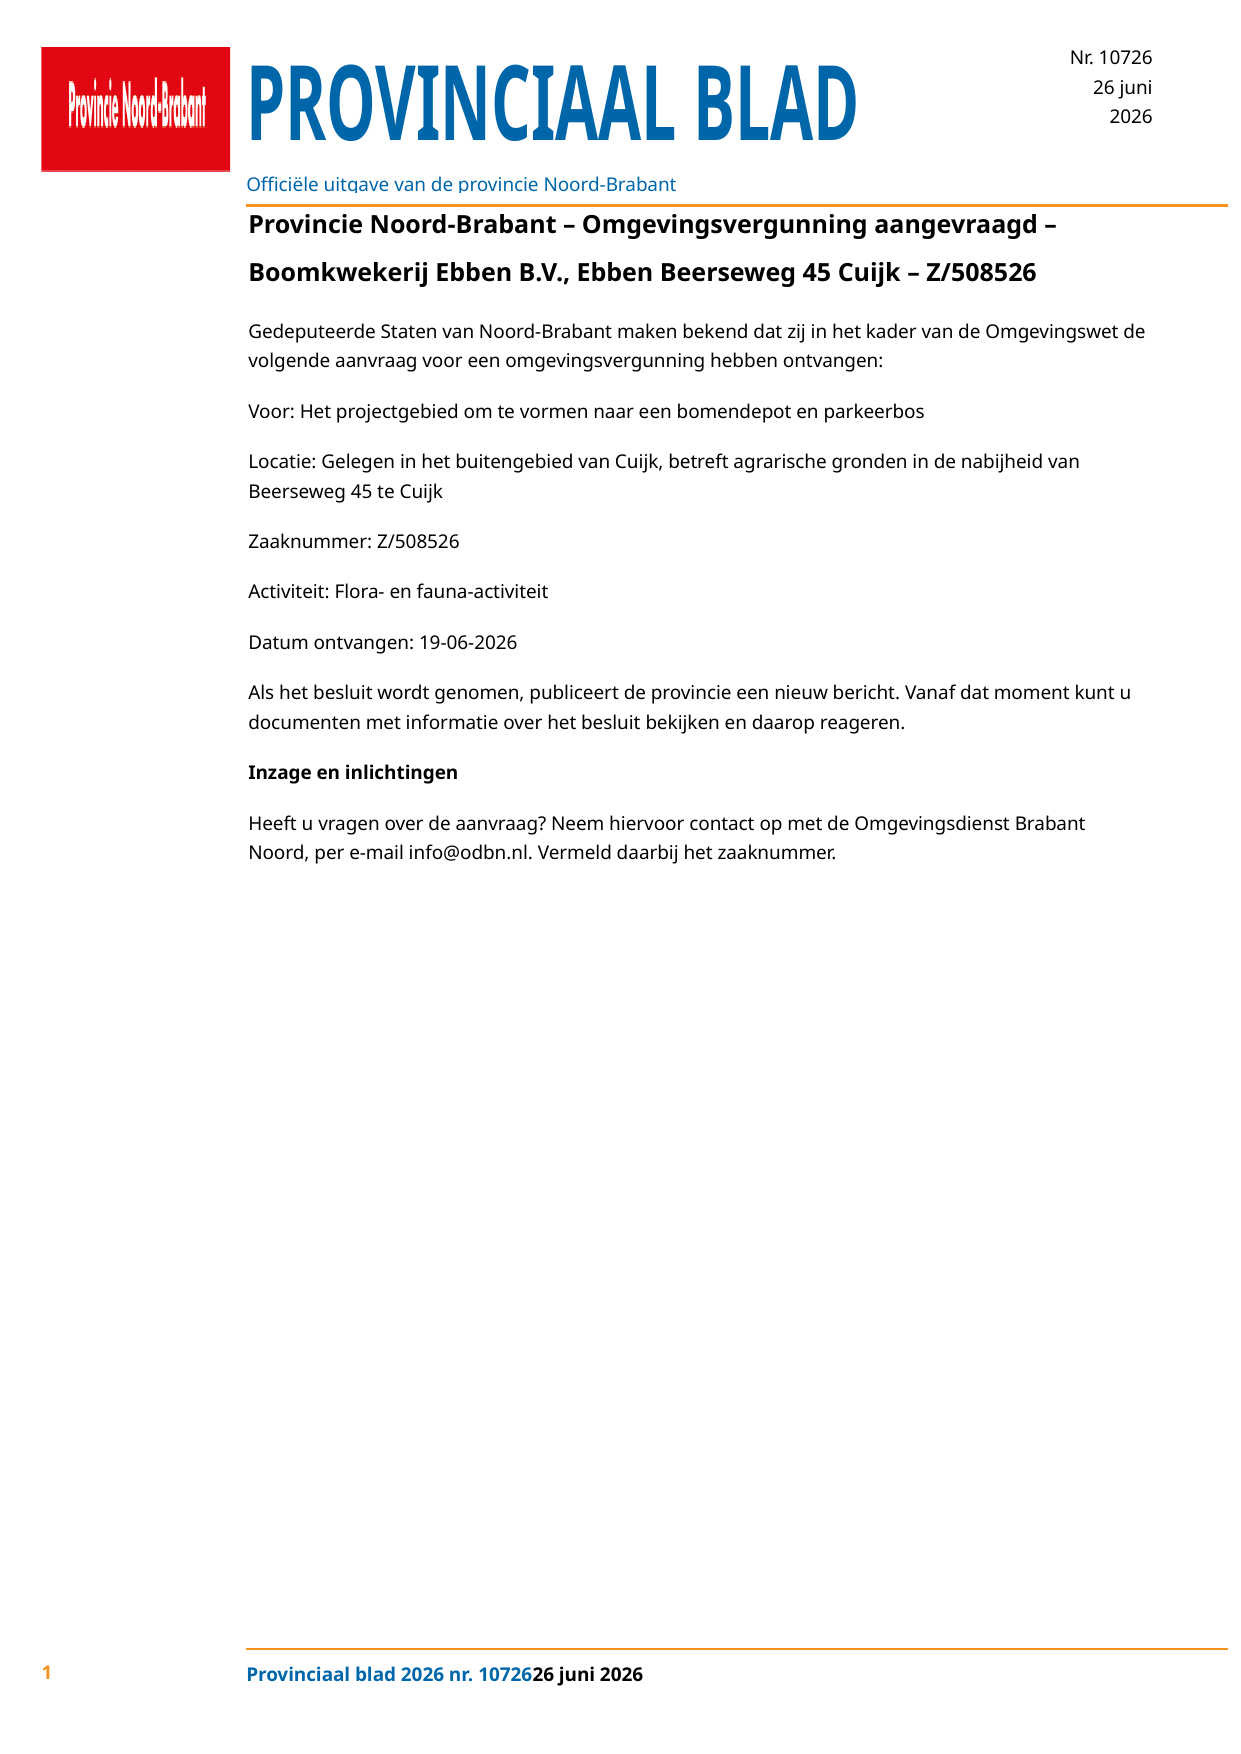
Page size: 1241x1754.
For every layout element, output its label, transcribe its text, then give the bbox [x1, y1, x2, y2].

text Activiteit: Flora- en fauna-activiteit [248, 579, 1152, 604]
text Gedeputeerde Staten van Noord-Brabant maken bekend dat zij in het kader van de Omgevingswet de volgende aanvraag voor een omgevingsvergunning hebben ontvangen: [248, 318, 1152, 373]
text Zaaknummer: Z/508526 [248, 528, 1152, 554]
text Locatie: Gelegen in het buitengebied van Cuijk, betreft agrarische gronden in de nabijheid van Beerseweg 45 te Cuijk [248, 448, 1152, 504]
picture [41, 47, 231, 172]
text Als het besluit wordt genomen, publiceert de provincie een nieuw bericht. Vanaf dat moment kunt u documenten met informatie over het besluit bekijken en daarop reageren. [248, 679, 1152, 735]
text Heeft u vragen over de aanvraag? Neem hiervoor contact op met de Omgevingsdienst Brabant Noord, per e-mail info@odbn.nl. Vermeld daarbij het zaaknummer. [248, 810, 1152, 865]
text Provincie Noord-Brabant – Omgevingsvergunning aangevraagd – Boomkwekerij Ebben B.V., Ebben Beerseweg 45 Cuijk – Z/508526 [248, 207, 1152, 288]
text Datum ontvangen: 19-06-2026 [248, 629, 1152, 655]
text Inzage en inlichtingen [248, 759, 1152, 785]
text Voor: Het projectgebied om te vormen naar een bomendepot en parkeerbos [248, 398, 1152, 424]
